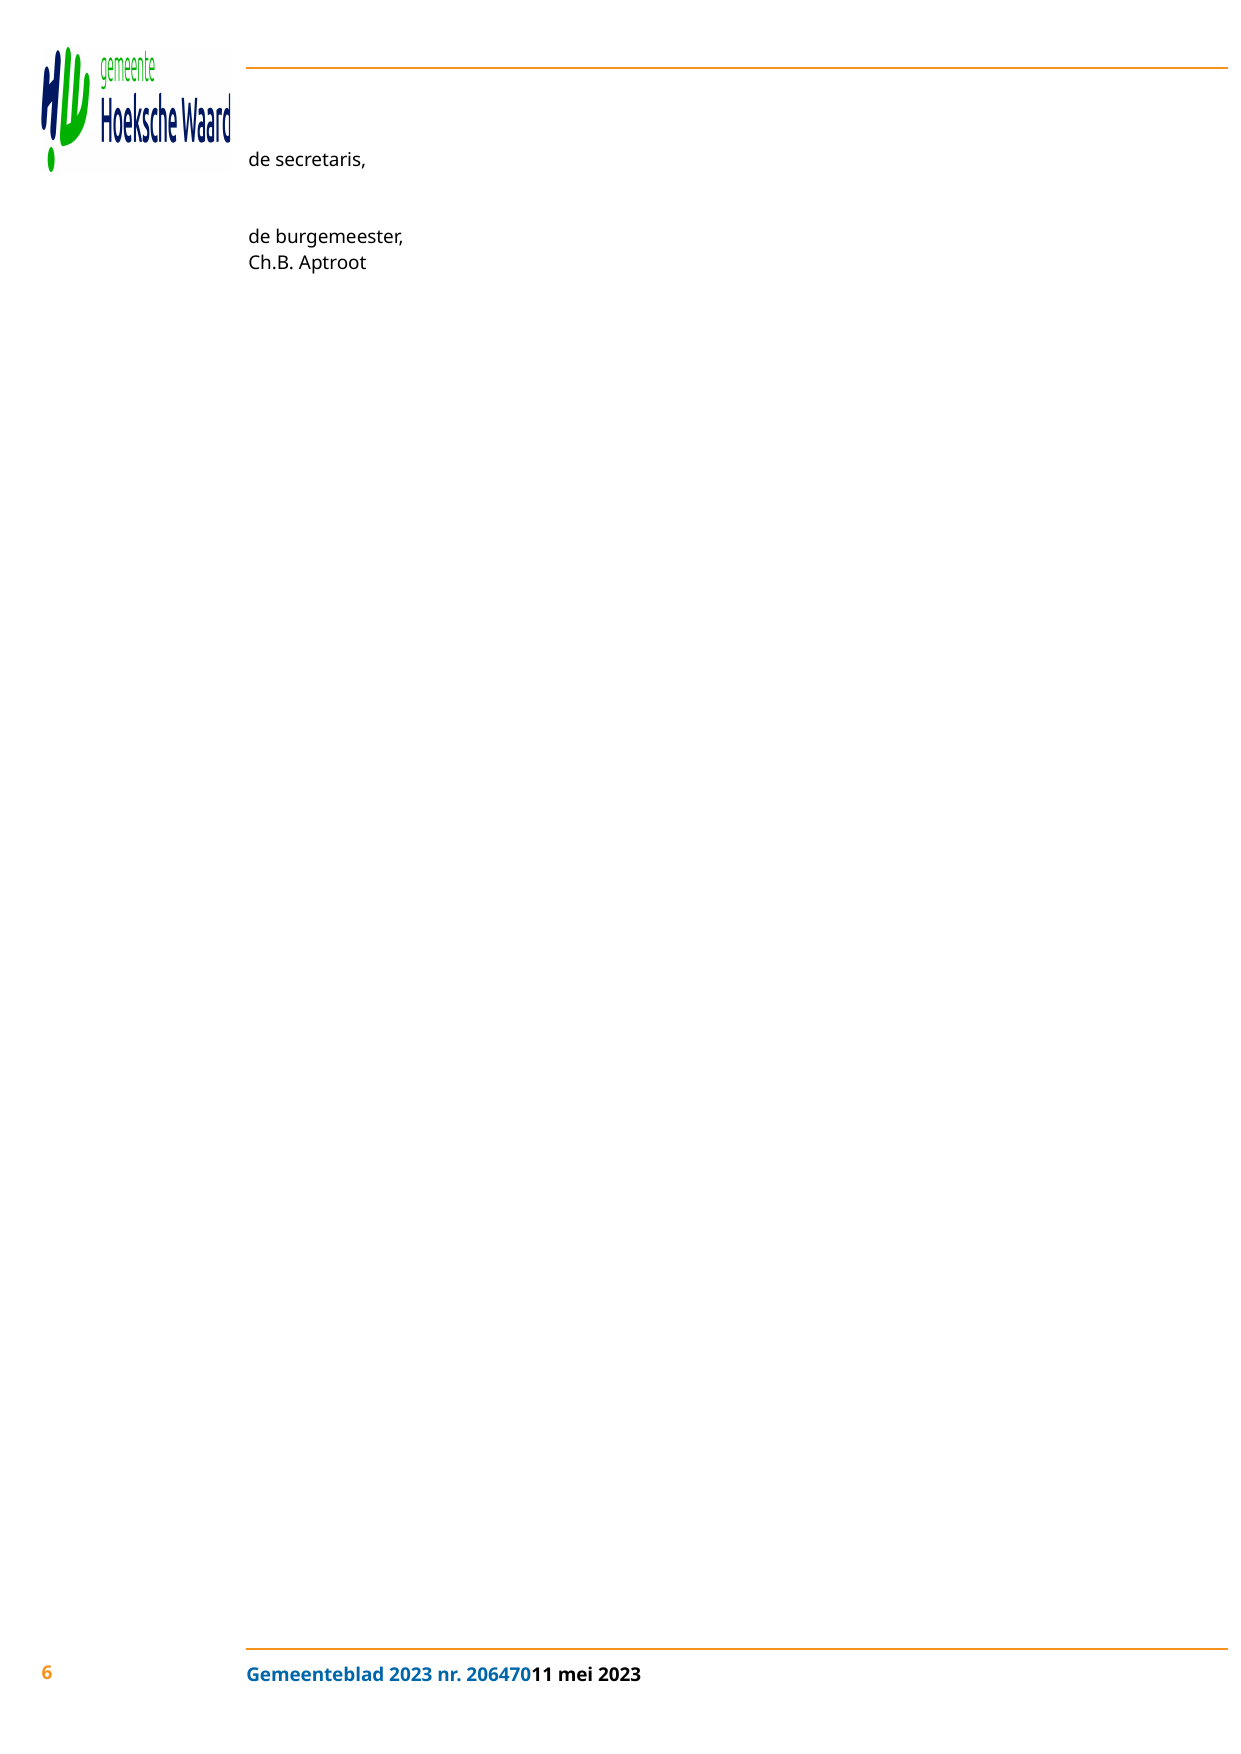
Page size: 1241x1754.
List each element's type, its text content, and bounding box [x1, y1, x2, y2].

text de secretaris, [248, 146, 1152, 172]
text de burgemeester, [248, 223, 1152, 249]
picture [41, 47, 231, 172]
text Ch.B. Aptroot [248, 249, 1152, 275]
